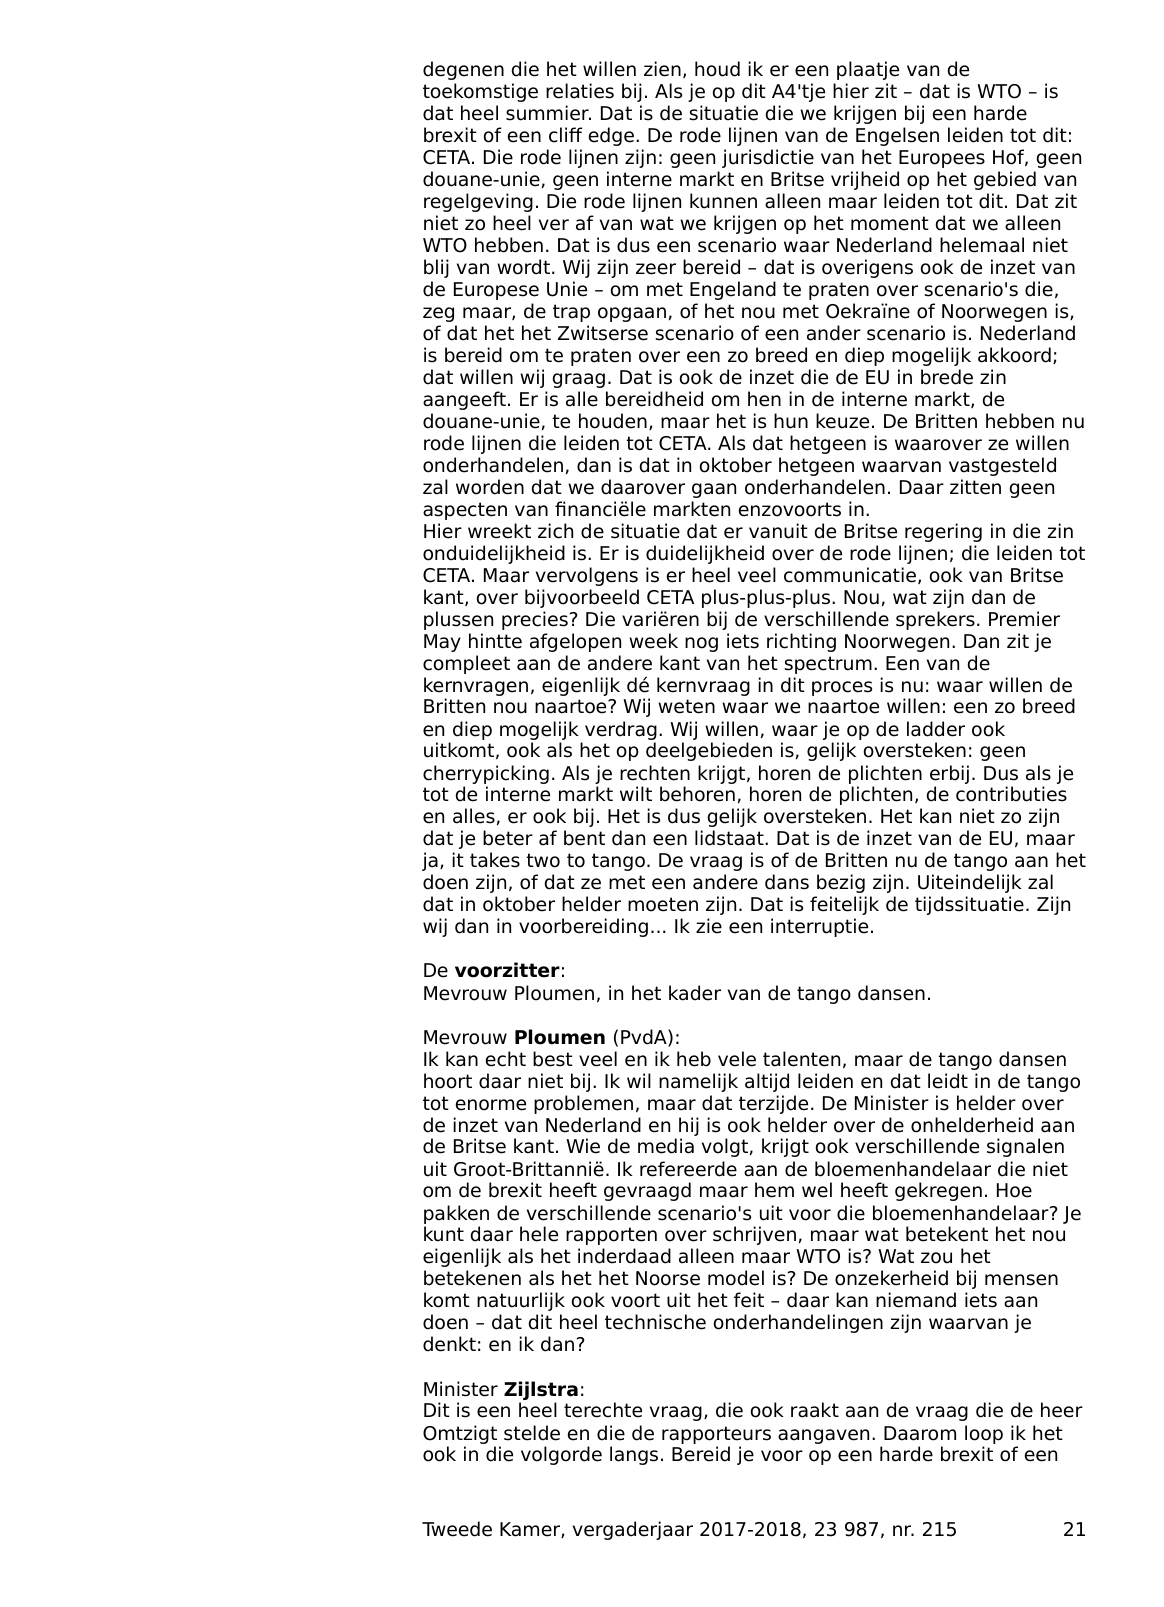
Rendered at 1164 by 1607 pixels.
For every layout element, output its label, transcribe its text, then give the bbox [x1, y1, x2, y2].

text Minister Zijlstra: [422, 1378, 1087, 1400]
text Ik kan echt best veel en ik heb vele talenten, maar de tango dansen hoort daar niet bij. Ik wil namelijk altijd leiden en dat leidt in de tango tot enorme problemen, maar dat terzijde. De Minister is helder over de inzet van Nederland en hij is ook helder over de onhelderheid aan de Britse kant. Wie de media volgt, krijgt ook verschillende signalen uit Groot-Brittannië. Ik refereerde aan de bloemenhandelaar die niet om de brexit heeft gevraagd maar hem wel heeft gekregen. Hoe pakken de verschillende scenario's uit voor die bloemenhandelaar? Je kunt daar hele rapporten over schrijven, maar wat betekent het nou eigenlijk als het inderdaad alleen maar WTO is? Wat zou het betekenen als het het Noorse model is? De onzekerheid bij mensen komt natuurlijk ook voort uit het feit – daar kan niemand iets aan doen – dat dit heel technische onderhandelingen zijn waarvan je denkt: en ik dan? [422, 1048, 1087, 1356]
text De voorzitter: [422, 960, 1087, 982]
text degenen die het willen zien, houd ik er een plaatje van de toekomstige relaties bij. Als je op dit A4'tje hier zit – dat is WTO – is dat heel summier. Dat is de situatie die we krijgen bij een harde brexit of een cliff edge. De rode lijnen van de Engelsen leiden tot dit: CETA. Die rode lijnen zijn: geen jurisdictie van het Europees Hof, geen douane-unie, geen interne markt en Britse vrijheid op het gebied van regelgeving. Die rode lijnen kunnen alleen maar leiden tot dit. Dat zit niet zo heel ver af van wat we krijgen op het moment dat we alleen WTO hebben. Dat is dus een scenario waar Nederland helemaal niet blij van wordt. Wij zijn zeer bereid – dat is overigens ook de inzet van de Europese Unie – om met Engeland te praten over scenario's die, zeg maar, de trap opgaan, of het nou met Oekraïne of Noorwegen is, of dat het het Zwitserse scenario of een ander scenario is. Nederland is bereid om te praten over een zo breed en diep mogelijk akkoord; dat willen wij graag. Dat is ook de inzet die de EU in brede zin aangeeft. Er is alle bereidheid om hen in de interne markt, de douane-unie, te houden, maar het is hun keuze. De Britten hebben nu rode lijnen die leiden tot CETA. Als dat hetgeen is waarover ze willen onderhandelen, dan is dat in oktober hetgeen waarvan vastgesteld zal worden dat we daarover gaan onderhandelen. Daar zitten geen aspecten van financiële markten enzovoorts in. [422, 59, 1087, 521]
text Hier wreekt zich de situatie dat er vanuit de Britse regering in die zin onduidelijkheid is. Er is duidelijkheid over de rode lijnen; die leiden tot CETA. Maar vervolgens is er heel veel communicatie, ook van Britse kant, over bijvoorbeeld CETA plus-plus-plus. Nou, wat zijn dan de plussen precies? Die variëren bij de verschillende sprekers. Premier May hintte afgelopen week nog iets richting Noorwegen. Dan zit je compleet aan de andere kant van het spectrum. Een van de kernvragen, eigenlijk dé kernvraag in dit proces is nu: waar willen de Britten nou naartoe? Wij weten waar we naartoe willen: een zo breed en diep mogelijk verdrag. Wij willen, waar je op de ladder ook uitkomt, ook als het op deelgebieden is, gelijk oversteken: geen cherrypicking. Als je rechten krijgt, horen de plichten erbij. Dus als je tot de interne markt wilt behoren, horen de plichten, de contributies en alles, er ook bij. Het is dus gelijk oversteken. Het kan niet zo zijn dat je beter af bent dan een lidstaat. Dat is de inzet van de EU, maar ja, it takes two to tango. De vraag is of de Britten nu de tango aan het doen zijn, of dat ze met een andere dans bezig zijn. Uiteindelijk zal dat in oktober helder moeten zijn. Dat is feitelijk de tijdssituatie. Zijn wij dan in voorbereiding... Ik zie een interruptie. [422, 521, 1087, 938]
text Mevrouw Ploumen, in het kader van de tango dansen. [422, 982, 1087, 1004]
text Dit is een heel terechte vraag, die ook raakt aan de vraag die de heer Omtzigt stelde en die de rapporteurs aangaven. Daarom loop ik het ook in die volgorde langs. Bereid je voor op een harde brexit of een [422, 1400, 1087, 1466]
text Mevrouw Ploumen (PvdA): [422, 1027, 1087, 1048]
